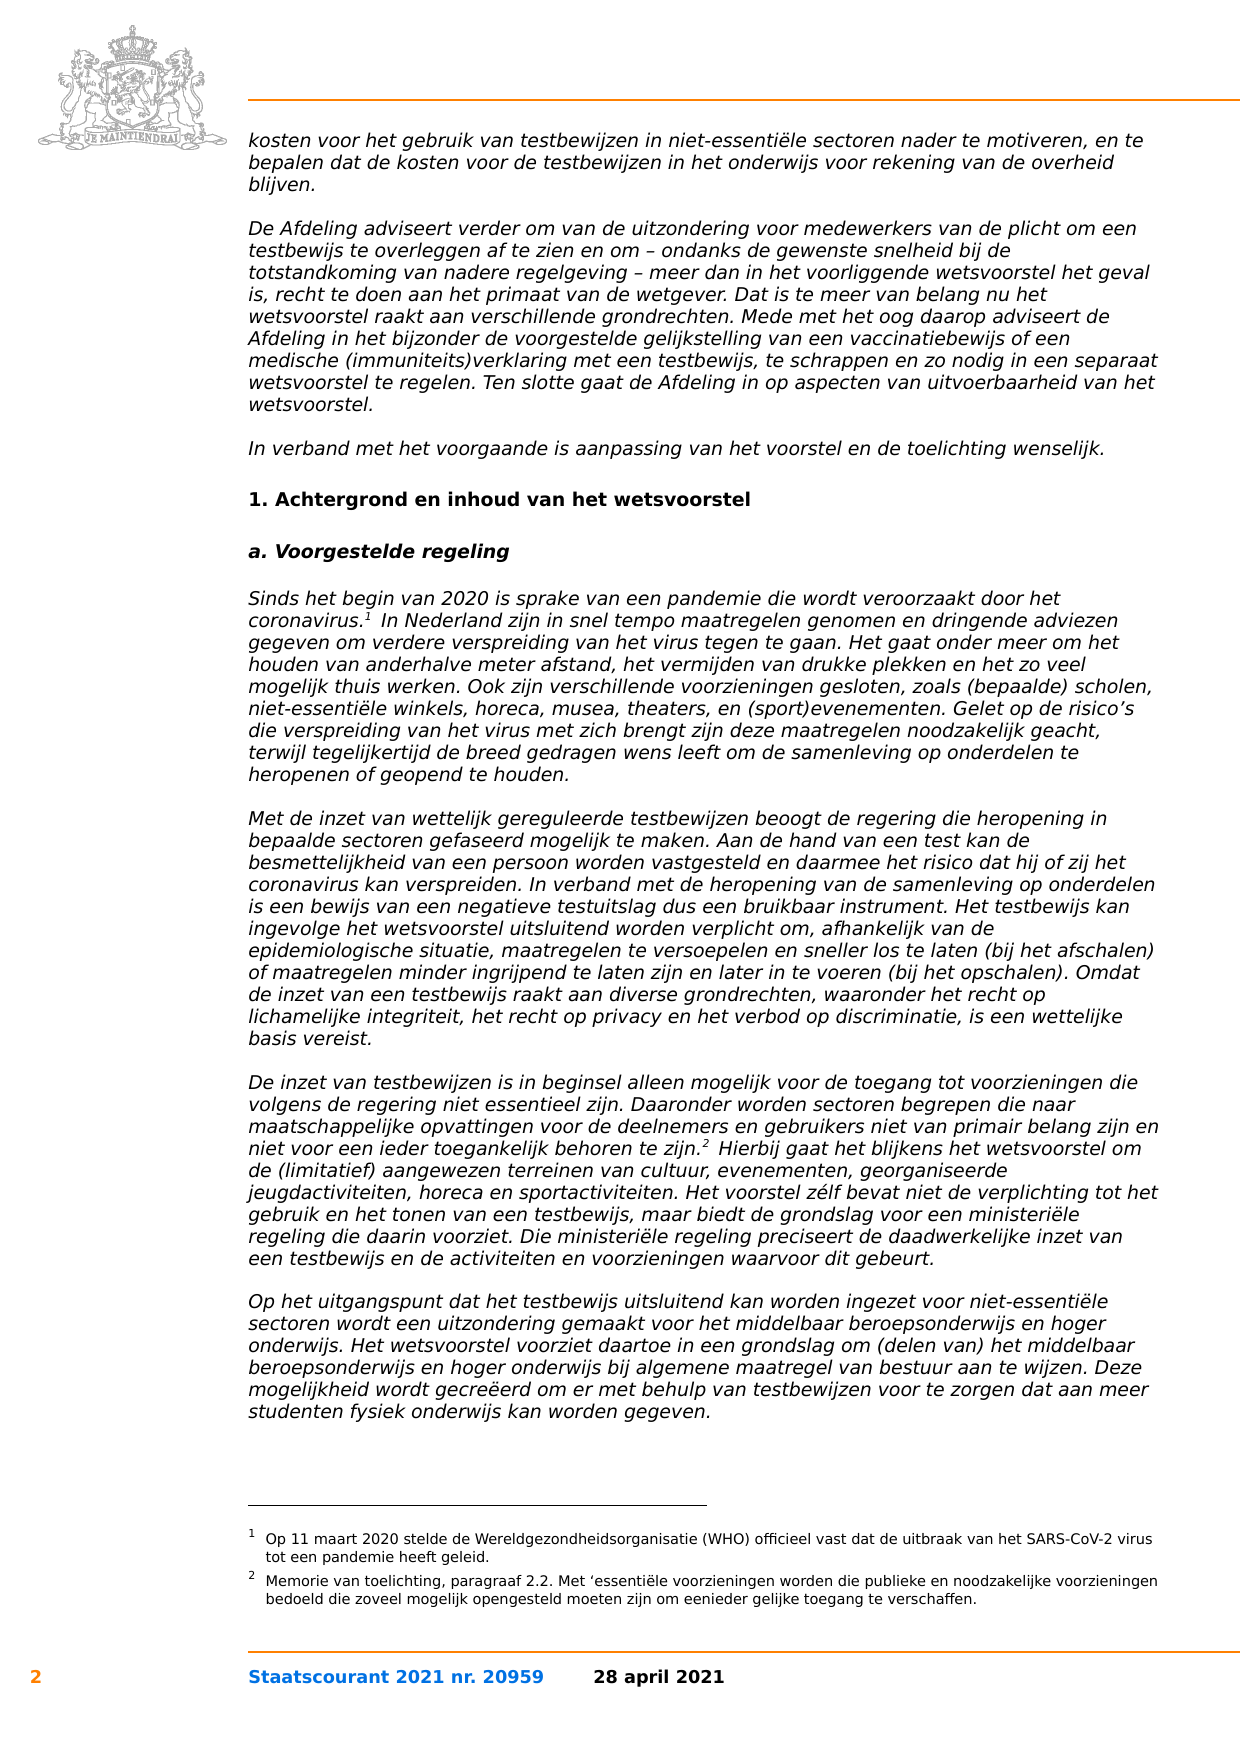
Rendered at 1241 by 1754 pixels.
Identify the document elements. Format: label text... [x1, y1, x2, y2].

text Met de inzet van wettelijk gereguleerde testbewijzen beoogt de regering die heropening in bepaalde sectoren gefaseerd mogelijk te maken. Aan de hand van een test kan de besmettelijkheid van een persoon worden vastgesteld en daarmee het risico dat hij of zij het coronavirus kan verspreiden. In verband met de heropening van de samenleving op onderdelen is een bewijs van een negatieve testuitslag dus een bruikbaar instrument. Het testbewijs kan ingevolge het wetsvoorstel uitsluitend worden verplicht om, afhankelijk van de epidemiologische situatie, maatregelen te versoepelen en sneller los te laten (bij het afschalen) of maatregelen minder ingrijpend te laten zijn en later in te voeren (bij het opschalen). Omdat de inzet van een testbewijs raakt aan diverse grondrechten, waaronder het recht op lichamelijke integriteit, het recht op privacy en het verbod op discriminatie, is een wettelijke basis vereist. [248, 808, 1163, 1050]
text kosten voor het gebruik van testbewijzen in niet-essentiële sectoren nader te motiveren, en te bepalen dat de kosten voor de testbewijzen in het onderwijs voor rekening van de overheid blijven. [248, 130, 1163, 196]
picture [38, 25, 227, 150]
text Op 11 maart 2020 stelde de Wereldgezondheidsorganisatie (WHO) officieel vast dat de uitbraak van het SARS-CoV-2 virus tot een pandemie heeft geleid. [248, 1527, 1163, 1566]
text De Afdeling adviseert verder om van de uitzondering voor medewerkers van de plicht om een testbewijs te overleggen af te zien en om – ondanks de gewenste snelheid bij de totstandkoming van nadere regelgeving – meer dan in het voorliggende wetsvoorstel het geval is, recht te doen aan het primaat van de wetgever. Dat is te meer van belang nu het wetsvoorstel raakt aan verschillende grondrechten. Mede met het oog daarop adviseert de Afdeling in het bijzonder de voorgestelde gelijkstelling van een vaccinatiebewijs of een medische (immuniteits)verklaring met een testbewijs, te schrappen en zo nodig in een separaat wetsvoorstel te regelen. Ten slotte gaat de Afdeling in op aspecten van uitvoerbaarheid van het wetsvoorstel. [248, 218, 1163, 416]
subtitle a. Voorgestelde regeling [248, 541, 1163, 563]
text Op het uitgangspunt dat het testbewijs uitsluitend kan worden ingezet voor niet-essentiële sectoren wordt een uitzondering gemaakt voor het middelbaar beroepsonderwijs en hoger onderwijs. Het wetsvoorstel voorziet daartoe in een grondslag om (delen van) het middelbaar beroepsonderwijs en hoger onderwijs bij algemene maatregel van bestuur aan te wijzen. Deze mogelijkheid wordt gecreëerd om er met behulp van testbewijzen voor te zorgen dat aan meer studenten fysiek onderwijs kan worden gegeven. [248, 1291, 1163, 1423]
subtitle 1. Achtergrond en inhoud van het wetsvoorstel [248, 489, 1163, 511]
text Sinds het begin van 2020 is sprake van een pandemie die wordt veroorzaakt door het coronavirus. In Nederland zijn in snel tempo maatregelen genomen en dringende adviezen gegeven om verdere verspreiding van het virus tegen te gaan. Het gaat onder meer om het houden van anderhalve meter afstand, het vermijden van drukke plekken en het zo veel mogelijk thuis werken. Ook zijn verschillende voorzieningen gesloten, zoals (bepaalde) scholen, niet-essentiële winkels, horeca, musea, theaters, en (sport)evenementen. Gelet op de risico’s die verspreiding van het virus met zich brengt zijn deze maatregelen noodzakelijk geacht, terwijl tegelijkertijd de breed gedragen wens leeft om de samenleving op onderdelen te heropenen of geopend te houden. [248, 588, 1163, 786]
text Memorie van toelichting, paragraaf 2.2. Met ‘essentiële voorzieningen worden die publieke en noodzakelijke voorzieningen bedoeld die zoveel mogelijk opengesteld moeten zijn om eenieder gelijke toegang te verschaffen. [248, 1569, 1163, 1608]
text In verband met het voorgaande is aanpassing van het voorstel en de toelichting wenselijk. [248, 437, 1163, 459]
text De inzet van testbewijzen is in beginsel alleen mogelijk voor de toegang tot voorzieningen die volgens de regering niet essentieel zijn. Daaronder worden sectoren begrepen die naar maatschappelijke opvattingen voor de deelnemers en gebruikers niet van primair belang zijn en niet voor een ieder toegankelijk behoren te zijn. Hierbij gaat het blijkens het wetsvoorstel om de (limitatief) aangewezen terreinen van cultuur, evenementen, georganiseerde jeugdactiviteiten, horeca en sportactiviteiten. Het voorstel zélf bevat niet de verplichting tot het gebruik en het tonen van een testbewijs, maar biedt de grondslag voor een ministeriële regeling die daarin voorziet. Die ministeriële regeling preciseert de daadwerkelijke inzet van een testbewijs en de activiteiten en voorzieningen waarvoor dit gebeurt. [248, 1072, 1163, 1269]
